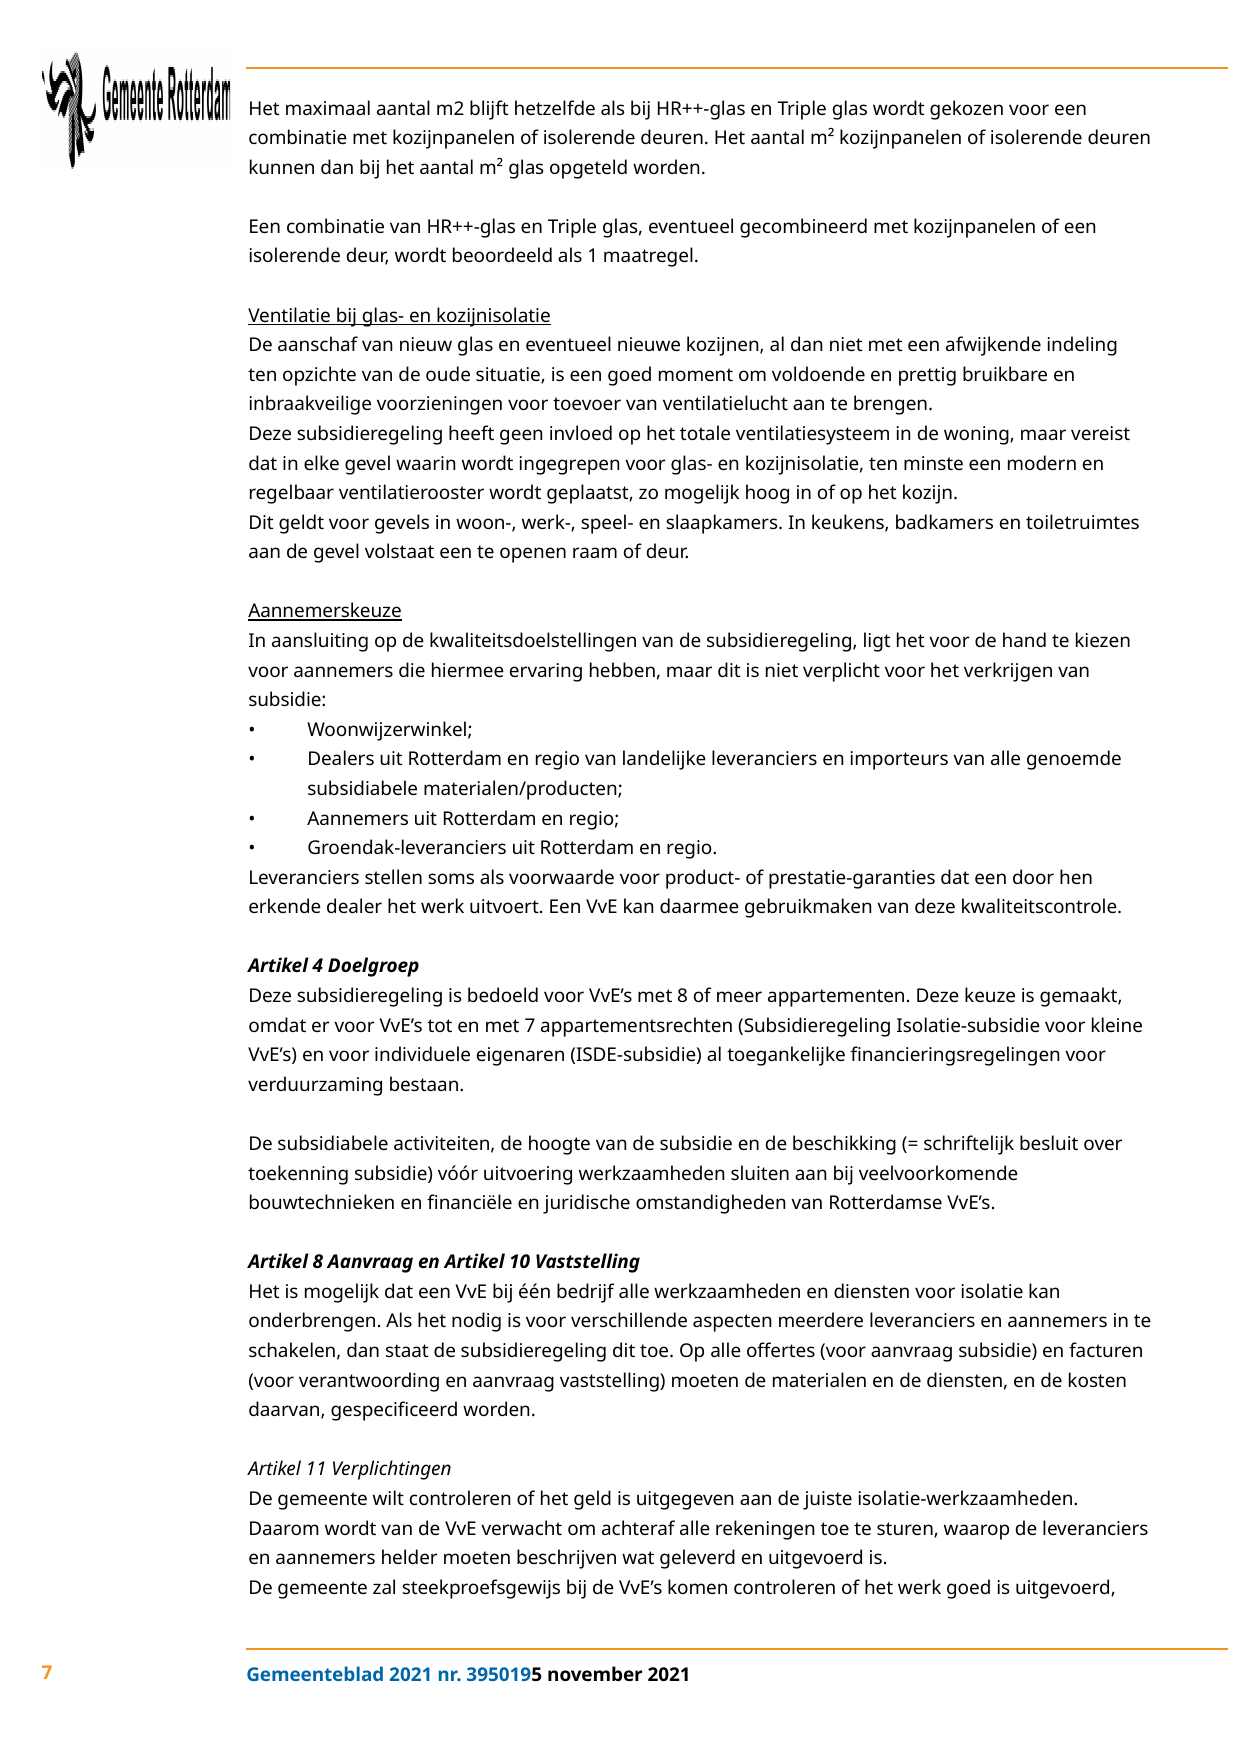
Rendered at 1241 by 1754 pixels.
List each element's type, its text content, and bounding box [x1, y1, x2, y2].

text Het maximaal aantal m2 blijft hetzelfde als bij HR++-glas en Triple glas wordt gekozen voor een combinatie met kozijnpanelen of isolerende deuren. Het aantal m² kozijnpanelen of isolerende deuren kunnen dan bij het aantal m² glas opgeteld worden. [248, 95, 1152, 180]
text Dit geldt voor gevels in woon-, werk-, speel- en slaapkamers. In keukens, badkamers en toiletruimtes aan de gevel volstaat een te openen raam of deur. [248, 509, 1152, 564]
text Aannemerskeuze [248, 598, 1152, 623]
text Artikel 11 Verplichtingen [248, 1456, 1152, 1481]
text Leveranciers stellen soms als voorwaarde voor product- of prestatie-garanties dat een door hen erkende dealer het werk uitvoert. Een VvE kan daarmee gebruikmaken van deze kwaliteitscontrole. [248, 864, 1152, 919]
text Het is mogelijk dat een VvE bij één bedrijf alle werkzaamheden en diensten voor isolatie kan onderbrengen. Als het nodig is voor verschillende aspecten meerdere leveranciers en aannemers in te schakelen, dan staat de subsidieregeling dit toe. Op alle offertes (voor aanvraag subsidie) en facturen (voor verantwoording en aanvraag vaststelling) moeten de materialen en de diensten, en de kosten daarvan, gespecificeerd worden. [248, 1278, 1152, 1422]
text Artikel 4 Doelgroep [248, 953, 1152, 978]
text De subsidiabele activiteiten, de hoogte van de subsidie en de beschikking (= schriftelijk besluit over toekenning subsidie) vóór uitvoering werkzaamheden sluiten aan bij veelvoorkomende bouwtechnieken en financiële en juridische omstandigheden van Rotterdamse VvE’s. [248, 1130, 1152, 1215]
picture [41, 47, 231, 172]
text De gemeente zal steekproefsgewijs bij de VvE’s komen controleren of het werk goed is uitgevoerd, [248, 1574, 1152, 1600]
text Een combinatie van HR++-glas en Triple glas, eventueel gecombineerd met kozijnpanelen of een isolerende deur, wordt beoordeeld als 1 maatregel. [248, 213, 1152, 268]
list Dealers uit Rotterdam en regio van landelijke leveranciers en importeurs van alle genoemde subsidiabele materialen/producten; [248, 746, 1152, 801]
list Aannemers uit Rotterdam en regio; [248, 805, 1152, 831]
text In aansluiting op de kwaliteitsdoelstellingen van de subsidieregeling, ligt het voor de hand te kiezen voor aannemers die hiermee ervaring hebben, maar dit is niet verplicht voor het verkrijgen van subsidie: [248, 627, 1152, 712]
text Deze subsidieregeling heeft geen invloed op het totale ventilatiesysteem in de woning, maar vereist dat in elke gevel waarin wordt ingegrepen voor glas- en kozijnisolatie, ten minste een modern en regelbaar ventilatierooster wordt geplaatst, zo mogelijk hoog in of op het kozijn. [248, 420, 1152, 505]
text Deze subsidieregeling is bedoeld voor VvE’s met 8 of meer appartementen. Deze keuze is gemaakt, omdat er voor VvE’s tot en met 7 appartementsrechten (Subsidieregeling Isolatie-subsidie voor kleine VvE’s) en voor individuele eigenaren (ISDE-subsidie) al toegankelijke financieringsregelingen voor verduurzaming bestaan. [248, 982, 1152, 1097]
text De gemeente wilt controleren of het geld is uitgegeven aan de juiste isolatie-werkzaamheden. Daarom wordt van de VvE verwacht om achteraf alle rekeningen toe te sturen, waarop de leveranciers en aannemers helder moeten beschrijven wat geleverd en uitgevoerd is. [248, 1485, 1152, 1570]
list Groendak-leveranciers uit Rotterdam en regio. [248, 834, 1152, 860]
list Woonwijzerwinkel; [248, 716, 1152, 742]
text Artikel 8 Aanvraag en Artikel 10 Vaststelling [248, 1248, 1152, 1274]
text De aanschaf van nieuw glas en eventueel nieuwe kozijnen, al dan niet met een afwijkende indeling ten opzichte van de oude situatie, is een goed moment om voldoende en prettig bruikbare en inbraakveilige voorzieningen voor toevoer van ventilatielucht aan te brengen. [248, 331, 1152, 416]
text Ventilatie bij glas- en kozijnisolatie [248, 302, 1152, 328]
